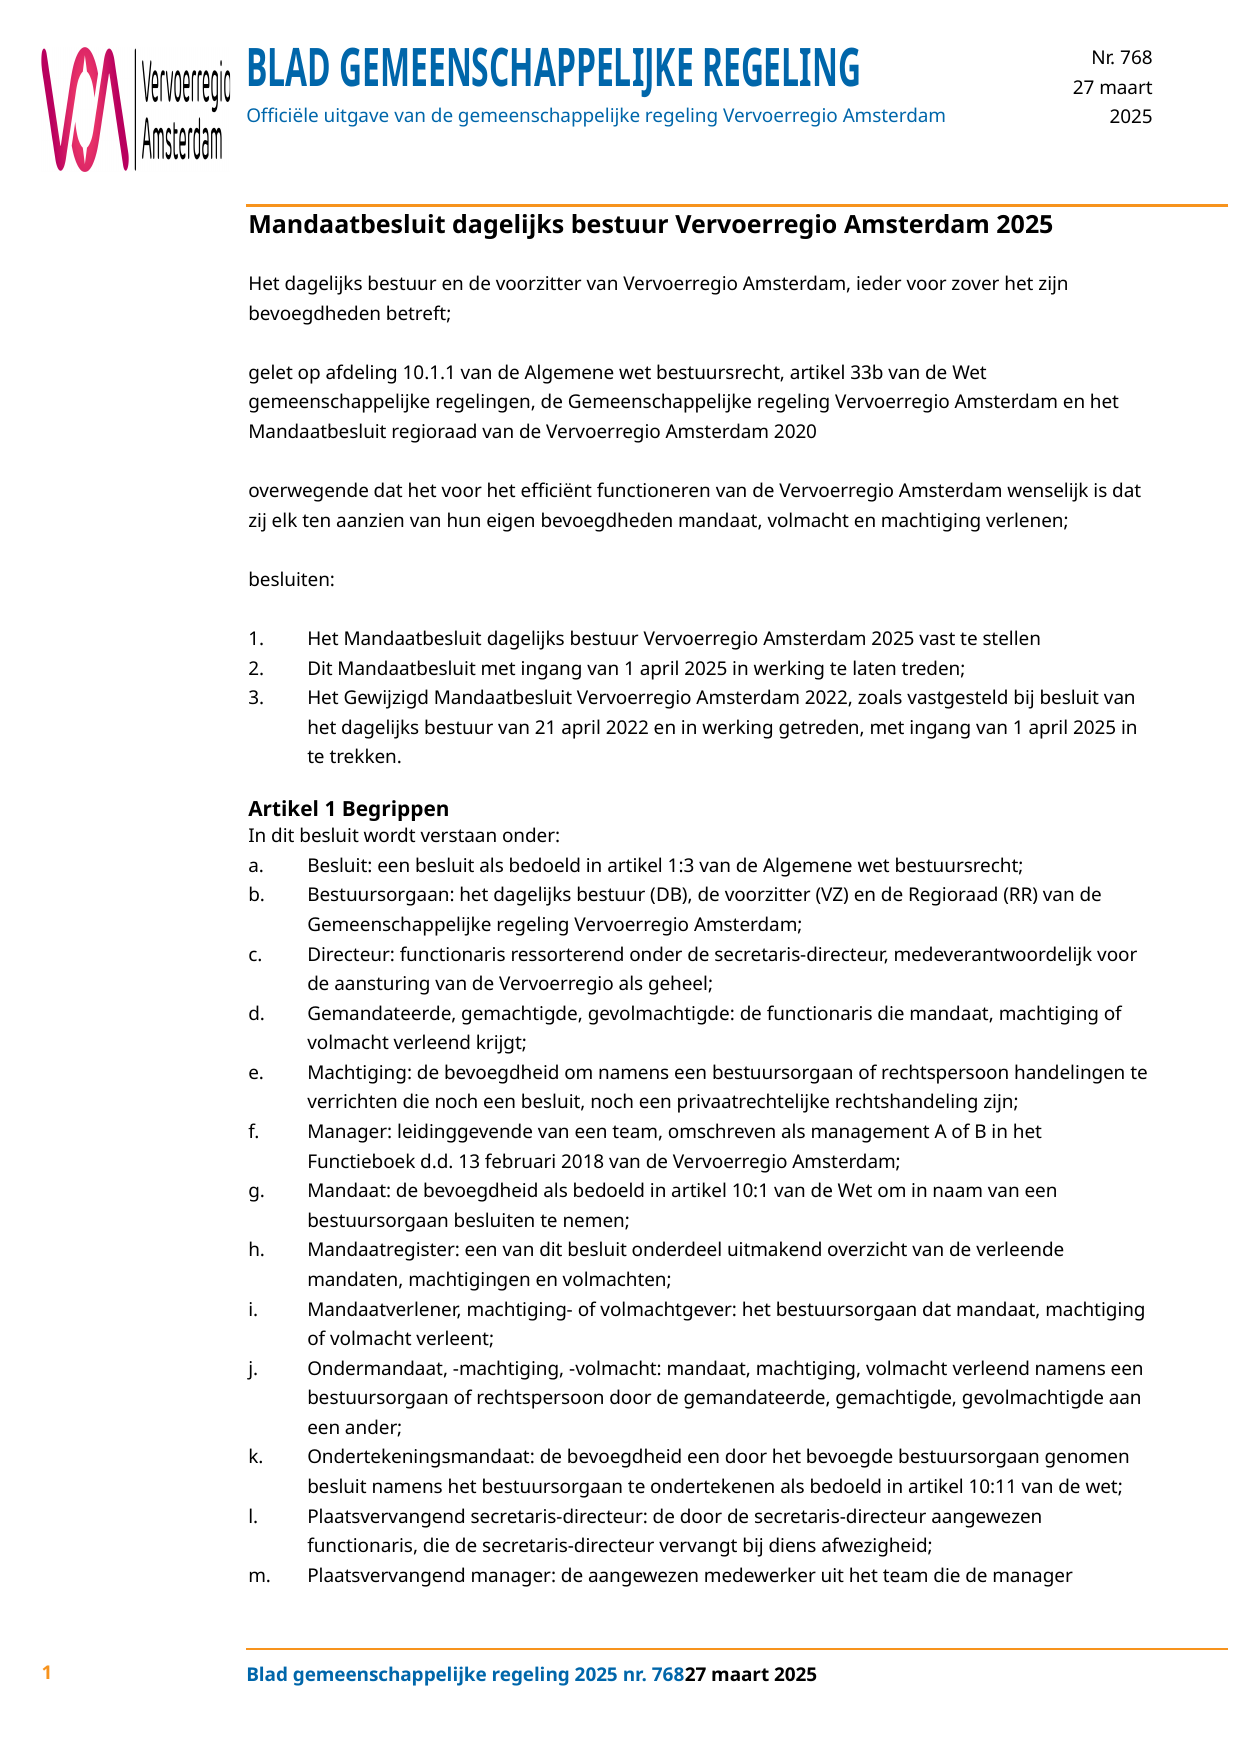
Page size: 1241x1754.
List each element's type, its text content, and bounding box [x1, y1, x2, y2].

list Directeur: functionaris ressorterend onder de secretaris-directeur, medeverantwoordelijk voor de aansturing van de Vervoerregio als geheel; [248, 941, 1152, 996]
list Machtiging: de bevoegdheid om namens een bestuursorgaan of rechtspersoon handelingen te verrichten die noch een besluit, noch een privaatrechtelijke rechtshandeling zijn; [248, 1059, 1152, 1114]
list Besluit: een besluit als bedoeld in artikel 1:3 van de Algemene wet bestuursrecht; [248, 852, 1152, 878]
list Gemandateerde, gemachtigde, gevolmachtigde: de functionaris die mandaat, machtiging of volmacht verleend krijgt; [248, 1000, 1152, 1055]
text overwegende dat het voor het efficiënt functioneren van de Vervoerregio Amsterdam wenselijk is dat zij elk ten aanzien van hun eigen bevoegdheden mandaat, volmacht en machtiging verlenen; [248, 477, 1152, 533]
list Ondermandaat, -machtiging, -volmacht: mandaat, machtiging, volmacht verleend namens een bestuursorgaan of rechtspersoon door de gemandateerde, gemachtigde, gevolmachtigde aan een ander; [248, 1355, 1152, 1440]
list Plaatsvervangend manager: de aangewezen medewerker uit het team die de manager [248, 1562, 1152, 1588]
list Manager: leidinggevende van een team, omschreven als management A of B in het Functieboek d.d. 13 februari 2018 van de Vervoerregio Amsterdam; [248, 1118, 1152, 1174]
text In dit besluit wordt verstaan onder: [248, 822, 1152, 848]
text Mandaatbesluit dagelijks bestuur Vervoerregio Amsterdam 2025 [248, 207, 1152, 241]
text besluiten: [248, 566, 1152, 592]
list Bestuursorgaan: het dagelijks bestuur (DB), de voorzitter (VZ) en de Regioraad (RR) van de Gemeenschappelijke regeling Vervoerregio Amsterdam; [248, 882, 1152, 937]
list Het Mandaatbesluit dagelijks bestuur Vervoerregio Amsterdam 2025 vast te stellen [248, 625, 1152, 651]
list Mandaatregister: een van dit besluit onderdeel uitmakend overzicht van de verleende mandaten, machtigingen en volmachten; [248, 1237, 1152, 1292]
list Ondertekeningsmandaat: de bevoegdheid een door het bevoegde bestuursorgaan genomen besluit namens het bestuursorgaan te ondertekenen als bedoeld in artikel 10:11 van de wet; [248, 1444, 1152, 1499]
picture [41, 47, 231, 172]
list Mandaatverlener, machtiging- of volmachtgever: het bestuursorgaan dat mandaat, machtiging of volmacht verleent; [248, 1296, 1152, 1351]
list Plaatsvervangend secretaris-directeur: de door de secretaris-directeur aangewezen functionaris, die de secretaris-directeur vervangt bij diens afwezigheid; [248, 1503, 1152, 1558]
list Het Gewijzigd Mandaatbesluit Vervoerregio Amsterdam 2022, zoals vastgesteld bij besluit van het dagelijks bestuur van 21 april 2022 en in werking getreden, met ingang van 1 april 2025 in te trekken. [248, 684, 1152, 769]
text Het dagelijks bestuur en de voorzitter van Vervoerregio Amsterdam, ieder voor zover het zijn bevoegdheden betreft; [248, 270, 1152, 326]
text gelet op afdeling 10.1.1 van de Algemene wet bestuursrecht, artikel 33b van de Wet gemeenschappelijke regelingen, de Gemeenschappelijke regeling Vervoerregio Amsterdam en het Mandaatbesluit regioraad van de Vervoerregio Amsterdam 2020 [248, 359, 1152, 444]
text Artikel 1 Begrippen [248, 794, 1152, 822]
list Mandaat: de bevoegdheid als bedoeld in artikel 10:1 van de Wet om in naam van een bestuursorgaan besluiten te nemen; [248, 1177, 1152, 1233]
list Dit Mandaatbesluit met ingang van 1 april 2025 in werking te laten treden; [248, 655, 1152, 681]
